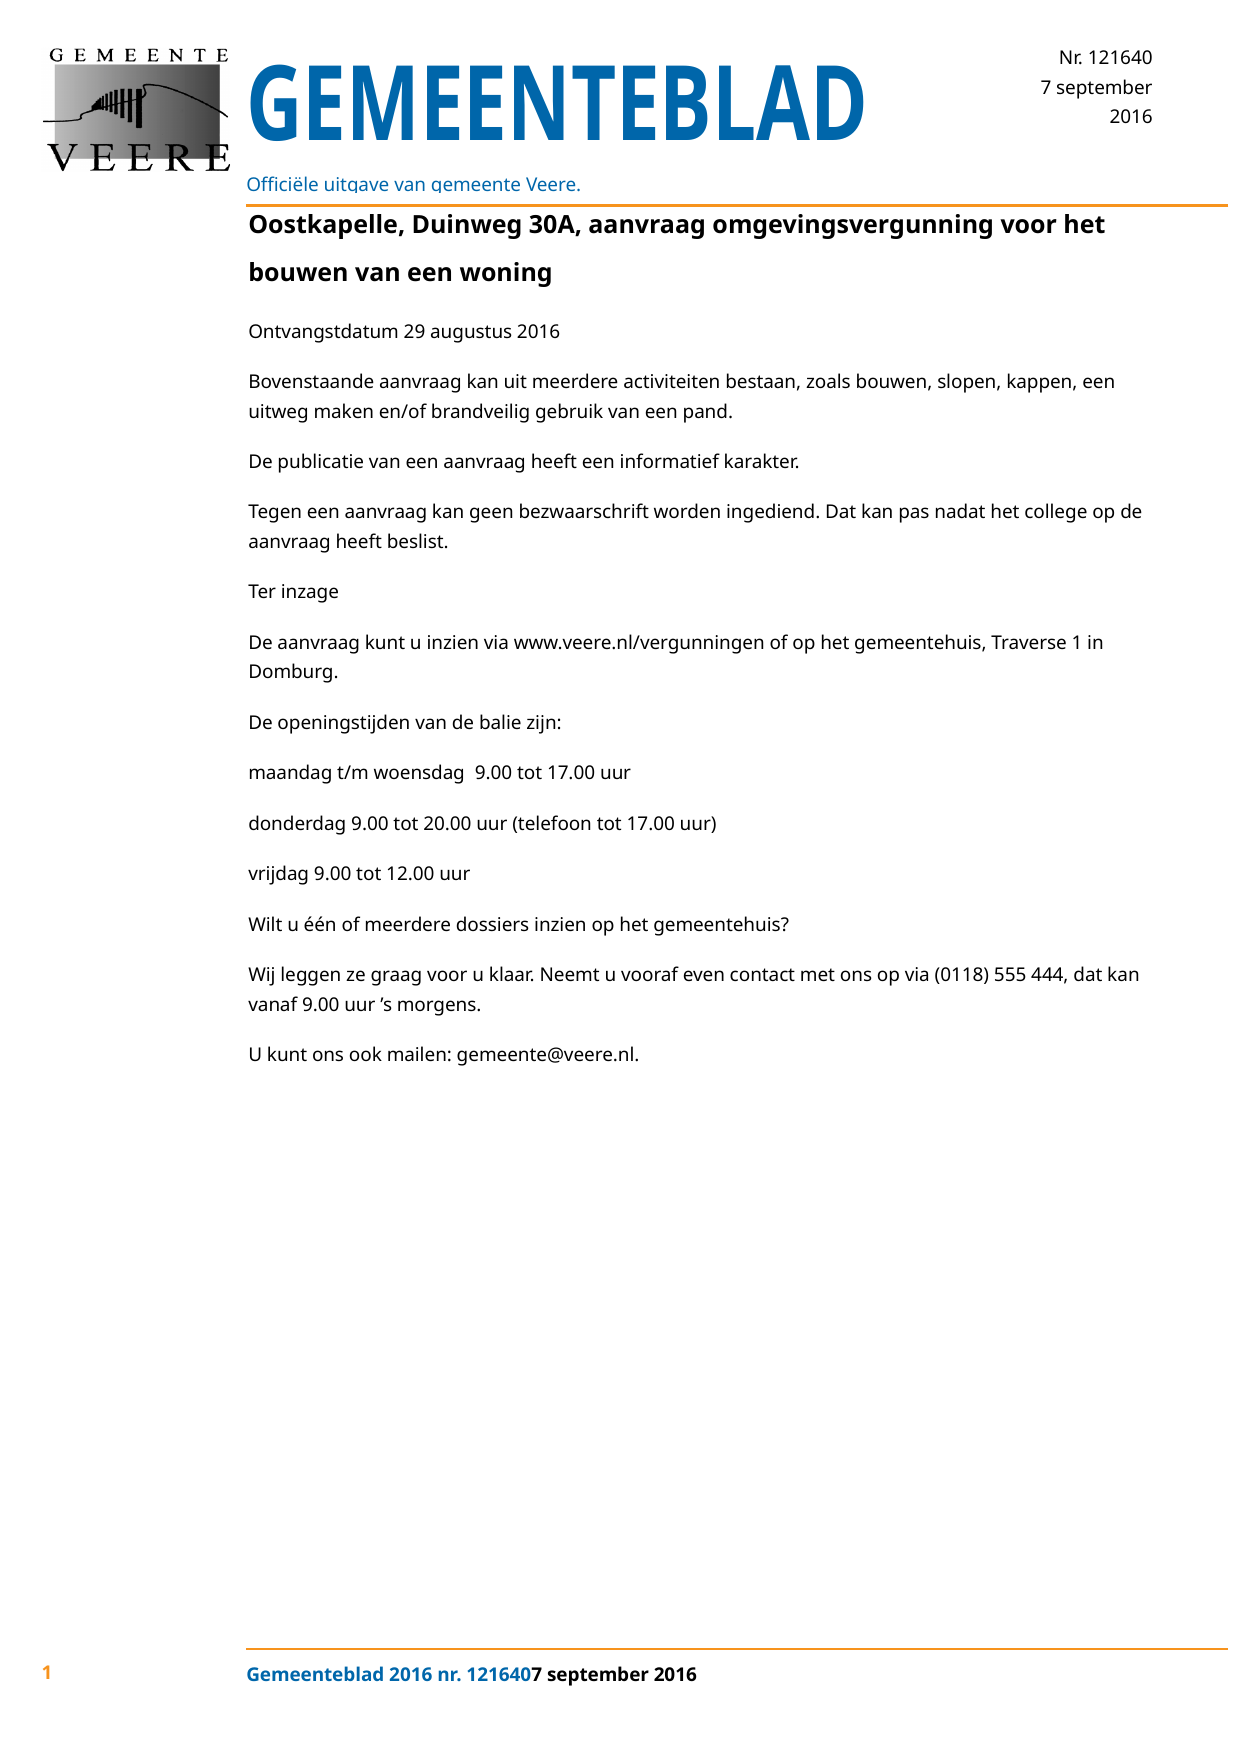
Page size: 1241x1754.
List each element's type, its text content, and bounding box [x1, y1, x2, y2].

text De openingstijden van de balie zijn: [248, 709, 1152, 735]
text Bovenstaande aanvraag kan uit meerdere activiteiten bestaan, zoals bouwen, slopen, kappen, een uitweg maken en/of brandveilig gebruik van een pand. [248, 368, 1152, 424]
text donderdag 9.00 tot 20.00 uur (telefoon tot 17.00 uur) [248, 810, 1152, 836]
text De publicatie van een aanvraag heeft een informatief karakter. [248, 448, 1152, 474]
text De aanvraag kunt u inzien via www.veere.nl/vergunningen of op het gemeentehuis, Traverse 1 in Domburg. [248, 629, 1152, 684]
text Ontvangstdatum 29 augustus 2016 [248, 318, 1152, 344]
picture [41, 47, 231, 172]
text Wij leggen ze graag voor u klaar. Neemt u vooraf even contact met ons op via (0118) 555 444, dat kan vanaf 9.00 uur ’s morgens. [248, 961, 1152, 1017]
text Oostkapelle, Duinweg 30A, aanvraag omgevingsvergunning voor het bouwen van een woning [248, 207, 1152, 288]
text maandag t/m woensdag 9.00 tot 17.00 uur [248, 759, 1152, 785]
text vrijdag 9.00 tot 12.00 uur [248, 860, 1152, 886]
text Ter inzage [248, 579, 1152, 604]
text Wilt u één of meerdere dossiers inzien op het gemeentehuis? [248, 911, 1152, 937]
text U kunt ons ook mailen: gemeente@veere.nl. [248, 1041, 1152, 1067]
text Tegen een aanvraag kan geen bezwaarschrift worden ingediend. Dat kan pas nadat het college op de aanvraag heeft beslist. [248, 499, 1152, 554]
